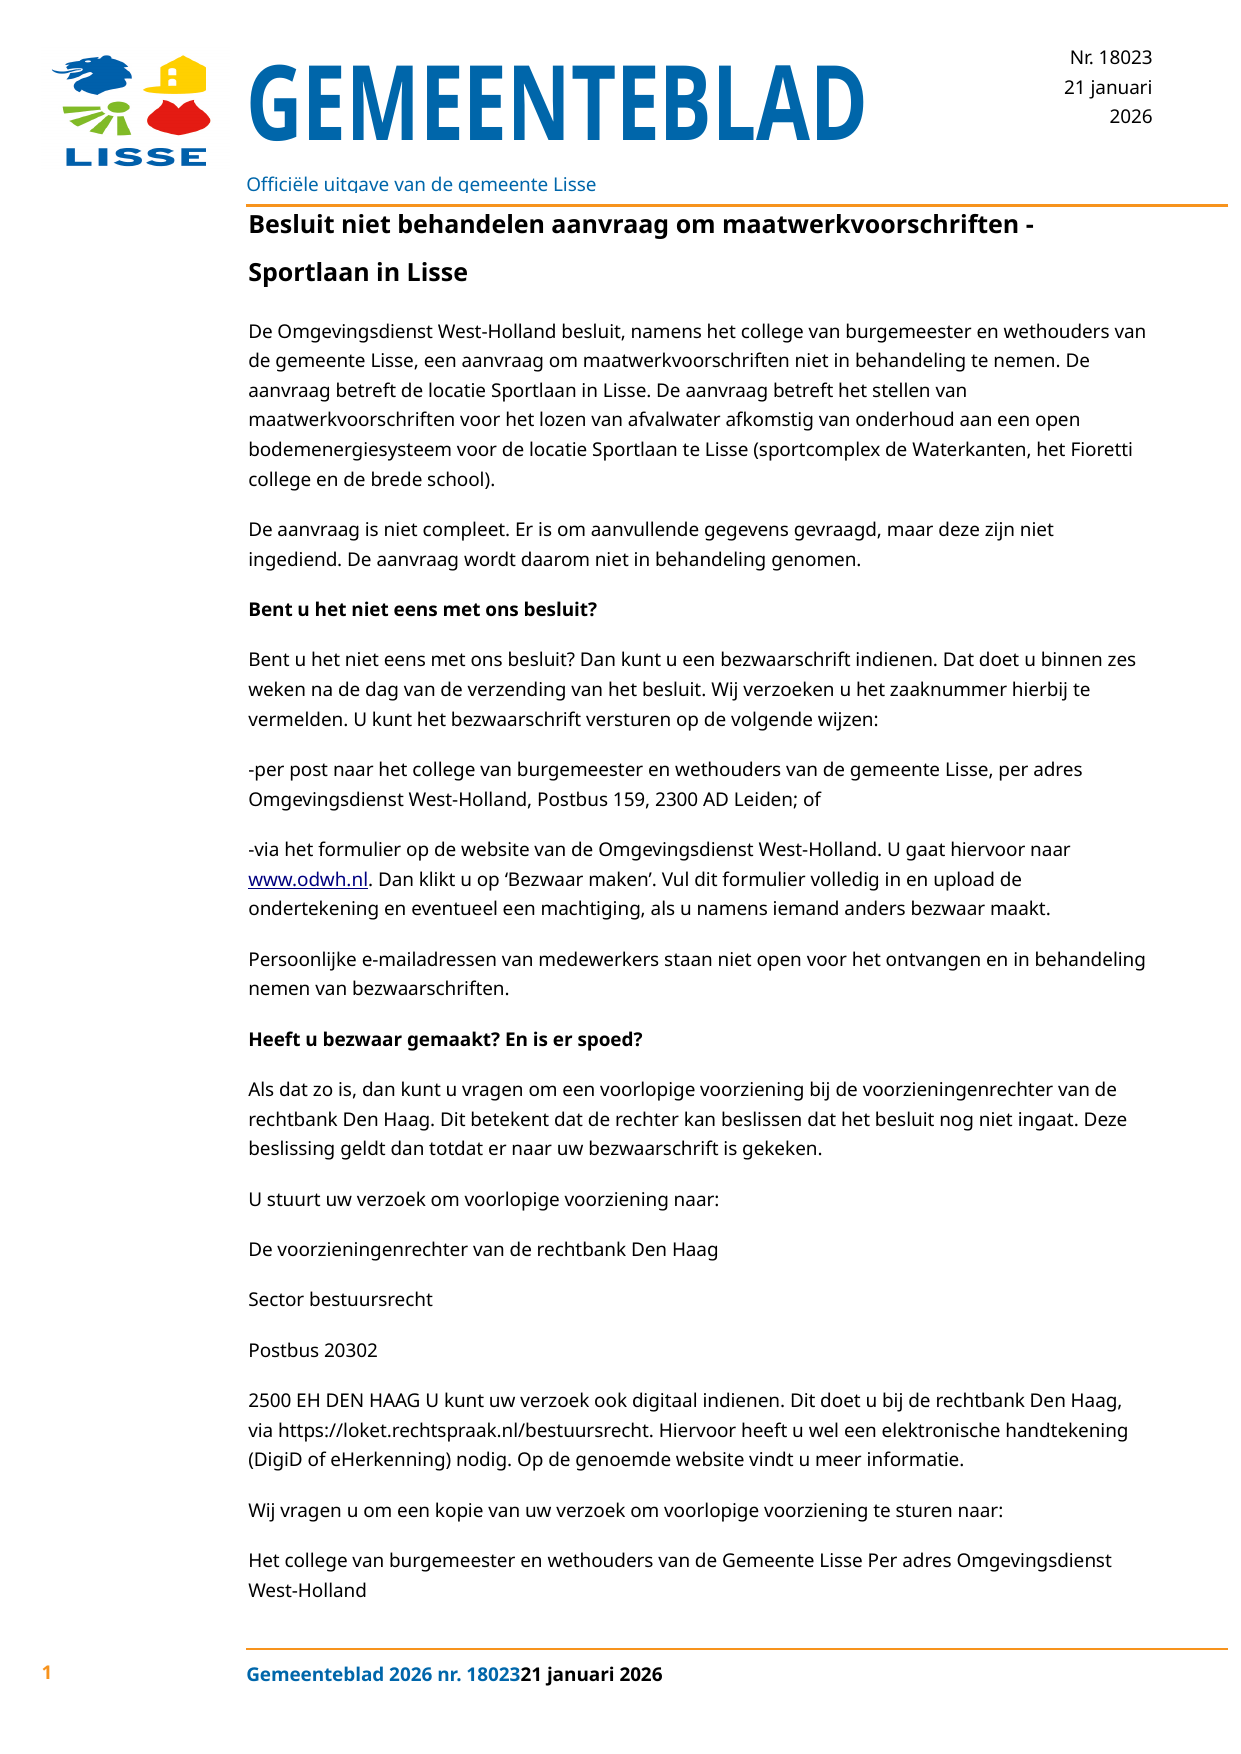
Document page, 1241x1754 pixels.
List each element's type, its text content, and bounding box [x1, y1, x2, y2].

text Postbus 20302 [248, 1337, 1152, 1363]
text 2500 EH DEN HAAG U kunt uw verzoek ook digitaal indienen. Dit doet u bij de rechtbank Den Haag, via https://loket.rechtspraak.nl/bestuursrecht. Hiervoor heeft u wel een elektronische handtekening (DigiD of eHerkenning) nodig. Op de genoemde website vindt u meer informatie. [248, 1387, 1152, 1472]
text U stuurt uw verzoek om voorlopige voorziening naar: [248, 1186, 1152, 1212]
text De aanvraag is niet compleet. Er is om aanvullende gegevens gevraagd, maar deze zijn niet ingediend. De aanvraag wordt daarom niet in behandeling genomen. [248, 516, 1152, 572]
text Heeft u bezwaar gemaakt? En is er spoed? [248, 1026, 1152, 1052]
text Het college van burgemeester en wethouders van de Gemeente Lisse Per adres Omgevingsdienst West-Holland [248, 1547, 1152, 1603]
text Persoonlijke e-mailadressen van medewerkers staan niet open voor het ontvangen en in behandeling nemen van bezwaarschriften. [248, 946, 1152, 1001]
text Sector bestuursrecht [248, 1287, 1152, 1312]
text Bent u het niet eens met ons besluit? Dan kunt u een bezwaarschrift indienen. Dat doet u binnen zes weken na de dag van de verzending van het besluit. Wij verzoeken u het zaaknummer hierbij te vermelden. U kunt het bezwaarschrift versturen op de volgende wijzen: [248, 647, 1152, 732]
text De Omgevingsdienst West-Holland besluit, namens het college van burgemeester en wethouders van de gemeente Lisse, een aanvraag om maatwerkvoorschriften niet in behandeling te nemen. De aanvraag betreft de locatie Sportlaan in Lisse. De aanvraag betreft het stellen van maatwerkvoorschriften voor het lozen van afvalwater afkomstig van onderhoud aan een open bodemenergiesysteem voor de locatie Sportlaan te Lisse (sportcomplex de Waterkanten, het Fioretti college en de brede school). [248, 318, 1152, 492]
text -via het formulier op de website van de Omgevingsdienst West-Holland. U gaat hiervoor naar www.odwh.nl. Dan klikt u op ‘Bezwaar maken’. Vul dit formulier volledig in en upload de ondertekening en eventueel een machtiging, als u namens iemand anders bezwaar maakt. [248, 836, 1152, 921]
text Wij vragen u om een kopie van uw verzoek om voorlopige voorziening te sturen naar: [248, 1497, 1152, 1523]
text Als dat zo is, dan kunt u vragen om een voorlopige voorziening bij de voorzieningenrechter van de rechtbank Den Haag. Dit betekent dat de rechter kan beslissen dat het besluit nog niet ingaat. Deze beslissing geldt dan totdat er naar uw bezwaarschrift is gekeken. [248, 1076, 1152, 1161]
text -per post naar het college van burgemeester en wethouders van de gemeente Lisse, per adres Omgevingsdienst West-Holland, Postbus 159, 2300 AD Leiden; of [248, 756, 1152, 812]
text De voorzieningenrechter van de rechtbank Den Haag [248, 1236, 1152, 1262]
text Besluit niet behandelen aanvraag om maatwerkvoorschriften - Sportlaan in Lisse [248, 207, 1152, 288]
picture [41, 47, 231, 172]
text Bent u het niet eens met ons besluit? [248, 596, 1152, 622]
